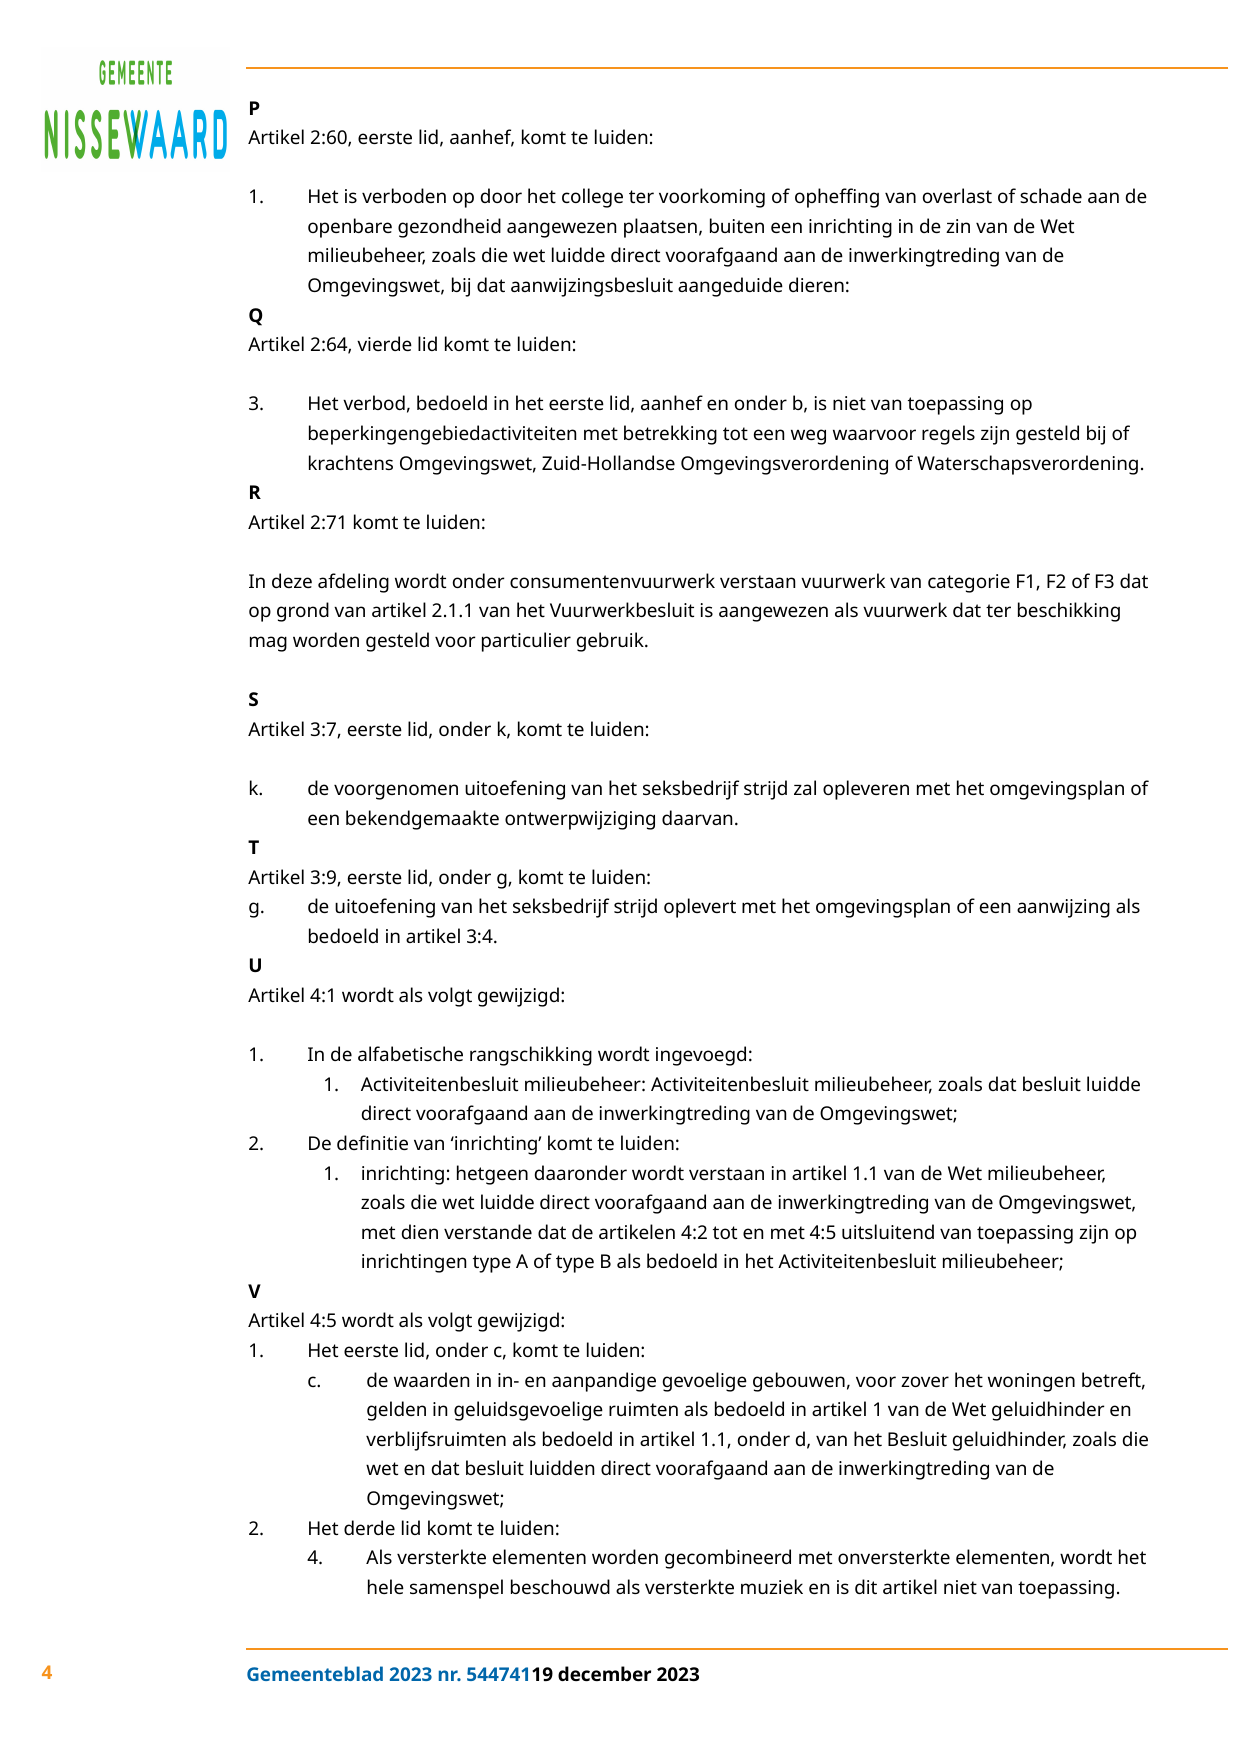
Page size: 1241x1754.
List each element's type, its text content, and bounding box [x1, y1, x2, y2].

list Activiteitenbesluit milieubeheer: Activiteitenbesluit milieubeheer, zoals dat besluit luidde direct voorafgaand aan de inwerkingtreding van de Omgevingswet; [323, 1071, 1152, 1126]
list de voorgenomen uitoefening van het seksbedrijf strijd zal opleveren met het omgevingsplan of een bekendgemaakte ontwerpwijziging daarvan. [248, 775, 1152, 831]
text Artikel 4:1 wordt als volgt gewijzigd: [248, 982, 1152, 1008]
text Q [248, 302, 1152, 328]
text P [248, 95, 1152, 121]
text T [248, 834, 1152, 860]
text In deze afdeling wordt onder consumentenvuurwerk verstaan vuurwerk van categorie F1, F2 of F3 dat op grond van artikel 2.1.1 van het Vuurwerkbesluit is aangewezen als vuurwerk dat ter beschikking mag worden gesteld voor particulier gebruik. [248, 568, 1152, 653]
list Het is verboden op door het college ter voorkoming of opheffing van overlast of schade aan de openbare gezondheid aangewezen plaatsen, buiten een inrichting in de zin van de Wet milieubeheer, zoals die wet luidde direct voorafgaand aan de inwerkingtreding van de Omgevingswet, bij dat aanwijzingsbesluit aangeduide dieren: [248, 183, 1152, 298]
list de waarden in in- en aanpandige gevoelige gebouwen, voor zover het woningen betreft, gelden in geluidsgevoelige ruimten als bedoeld in artikel 1 van de Wet geluidhinder en verblijfsruimten als bedoeld in artikel 1.1, onder d, van het Besluit geluidhinder, zoals die wet en dat besluit luidden direct voorafgaand aan de inwerkingtreding van de Omgevingswet; [307, 1367, 1152, 1511]
text Artikel 2:64, vierde lid komt te luiden: [248, 331, 1152, 357]
text Artikel 3:7, eerste lid, onder k, komt te luiden: [248, 716, 1152, 742]
list de uitoefening van het seksbedrijf strijd oplevert met het omgevingsplan of een aanwijzing als bedoeld in artikel 3:4. [248, 893, 1152, 949]
text Artikel 2:60, eerste lid, aanhef, komt te luiden: [248, 124, 1152, 150]
list Als versterkte elementen worden gecombineerd met onversterkte elementen, wordt het hele samenspel beschouwd als versterkte muziek en is dit artikel niet van toepassing. [307, 1544, 1152, 1600]
text Artikel 4:5 wordt als volgt gewijzigd: [248, 1308, 1152, 1333]
text R [248, 479, 1152, 505]
text V [248, 1278, 1152, 1304]
list De definitie van ‘inrichting’ komt te luiden: [248, 1130, 1152, 1156]
text S [248, 686, 1152, 712]
list inrichting: hetgeen daaronder wordt verstaan in artikel 1.1 van de Wet milieubeheer, zoals die wet luidde direct voorafgaand aan de inwerkingtreding van de Omgevingswet, met dien verstande dat de artikelen 4:2 tot en met 4:5 uitsluitend van toepassing zijn op inrichtingen type A of type B als bedoeld in het Activiteitenbesluit milieubeheer; [323, 1160, 1152, 1274]
list In de alfabetische rangschikking wordt ingevoegd: [248, 1041, 1152, 1067]
text Artikel 3:9, eerste lid, onder g, komt te luiden: [248, 864, 1152, 890]
text Artikel 2:71 komt te luiden: [248, 509, 1152, 535]
picture [41, 47, 231, 172]
list Het eerste lid, onder c, komt te luiden: [248, 1337, 1152, 1363]
list Het verbod, bedoeld in het eerste lid, aanhef en onder b, is niet van toepassing op beperkingengebiedactiviteiten met betrekking tot een weg waarvoor regels zijn gesteld bij of krachtens Omgevingswet, Zuid-Hollandse Omgevingsverordening of Waterschapsverordening. [248, 391, 1152, 476]
text U [248, 953, 1152, 978]
list Het derde lid komt te luiden: [248, 1515, 1152, 1541]
